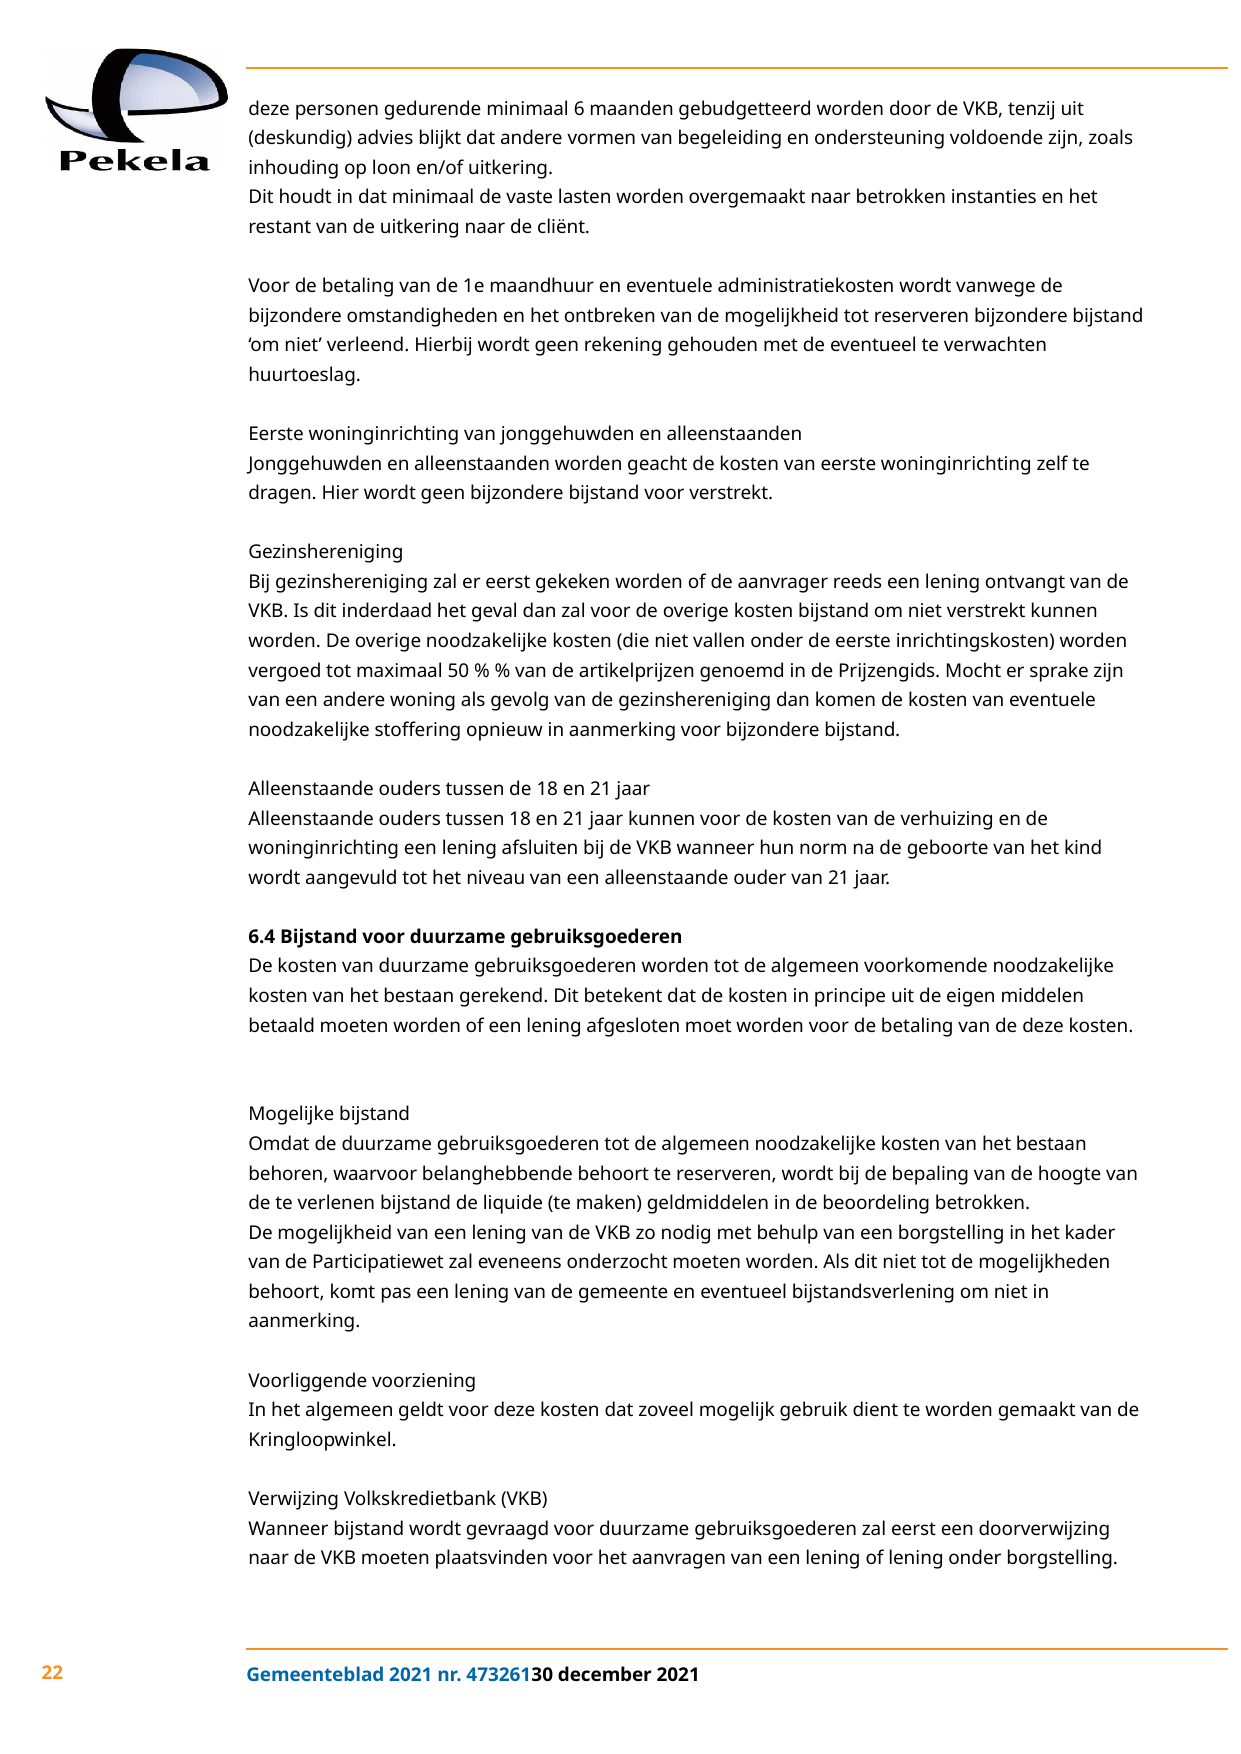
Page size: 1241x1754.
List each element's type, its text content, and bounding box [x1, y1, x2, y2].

text Bij gezinshereniging zal er eerst gekeken worden of de aanvrager reeds een lening ontvangt van de VKB. Is dit inderdaad het geval dan zal voor de overige kosten bijstand om niet verstrekt kunnen worden. De overige noodzakelijke kosten (die niet vallen onder de eerste inrichtingskosten) worden vergoed tot maximaal 50 % % van de artikelprijzen genoemd in de Prijzengids. Mocht er sprake zijn van een andere woning als gevolg van de gezinshereniging dan komen de kosten van eventuele noodzakelijke stoffering opnieuw in aanmerking voor bijzondere bijstand. [248, 568, 1152, 742]
text Jonggehuwden en alleenstaanden worden geacht de kosten van eerste woninginrichting zelf te dragen. Hier wordt geen bijzondere bijstand voor verstrekt. [248, 450, 1152, 505]
text Dit houdt in dat minimaal de vaste lasten worden overgemaakt naar betrokken instanties en het restant van de uitkering naar de cliënt. [248, 183, 1152, 239]
text De kosten van duurzame gebruiksgoederen worden tot de algemeen voorkomende noodzakelijke kosten van het bestaan gerekend. Dit betekent dat de kosten in principe uit de eigen middelen betaald moeten worden of een lening afgesloten moet worden voor de betaling van de deze kosten. [248, 953, 1152, 1038]
text Wanneer bijstand wordt gevraagd voor duurzame gebruiksgoederen zal eerst een doorverwijzing naar de VKB moeten plaatsvinden voor het aanvragen van een lening of lening onder borgstelling. [248, 1515, 1152, 1570]
picture [41, 47, 231, 172]
text Omdat de duurzame gebruiksgoederen tot de algemeen noodzakelijke kosten van het bestaan behoren, waarvoor belanghebbende behoort te reserveren, wordt bij de bepaling van de hoogte van de te verlenen bijstand de liquide (te maken) geldmiddelen in de beoordeling betrokken. [248, 1130, 1152, 1215]
text Voorliggende voorziening [248, 1367, 1152, 1393]
text Alleenstaande ouders tussen 18 en 21 jaar kunnen voor de kosten van de verhuizing en de woninginrichting een lening afsluiten bij de VKB wanneer hun norm na de geboorte van het kind wordt aangevuld tot het niveau van een alleenstaande ouder van 21 jaar. [248, 805, 1152, 890]
text Gezinshereniging [248, 538, 1152, 564]
text Voor de betaling van de 1e maandhuur en eventuele administratiekosten wordt vanwege de bijzondere omstandigheden en het ontbreken van de mogelijkheid tot reserveren bijzondere bijstand ‘om niet’ verleend. Hierbij wordt geen rekening gehouden met de eventueel te verwachten huurtoeslag. [248, 272, 1152, 387]
text 6.4 Bijstand voor duurzame gebruiksgoederen [248, 923, 1152, 949]
text Verwijzing Volkskredietbank (VKB) [248, 1485, 1152, 1511]
text Alleenstaande ouders tussen de 18 en 21 jaar [248, 775, 1152, 801]
text Mogelijke bijstand [248, 1101, 1152, 1126]
text De mogelijkheid van een lening van de VKB zo nodig met behulp van een borgstelling in het kader van de Participatiewet zal eveneens onderzocht moeten worden. Als dit niet tot de mogelijkheden behoort, komt pas een lening van de gemeente en eventueel bijstandsverlening om niet in aanmerking. [248, 1219, 1152, 1333]
text Eerste woninginrichting van jonggehuwden en alleenstaanden [248, 420, 1152, 446]
text In het algemeen geldt voor deze kosten dat zoveel mogelijk gebruik dient te worden gemaakt van de Kringloopwinkel. [248, 1396, 1152, 1452]
text deze personen gedurende minimaal 6 maanden gebudgetteerd worden door de VKB, tenzij uit (deskundig) advies blijkt dat andere vormen van begeleiding en ondersteuning voldoende zijn, zoals inhouding op loon en/of uitkering. [248, 95, 1152, 180]
